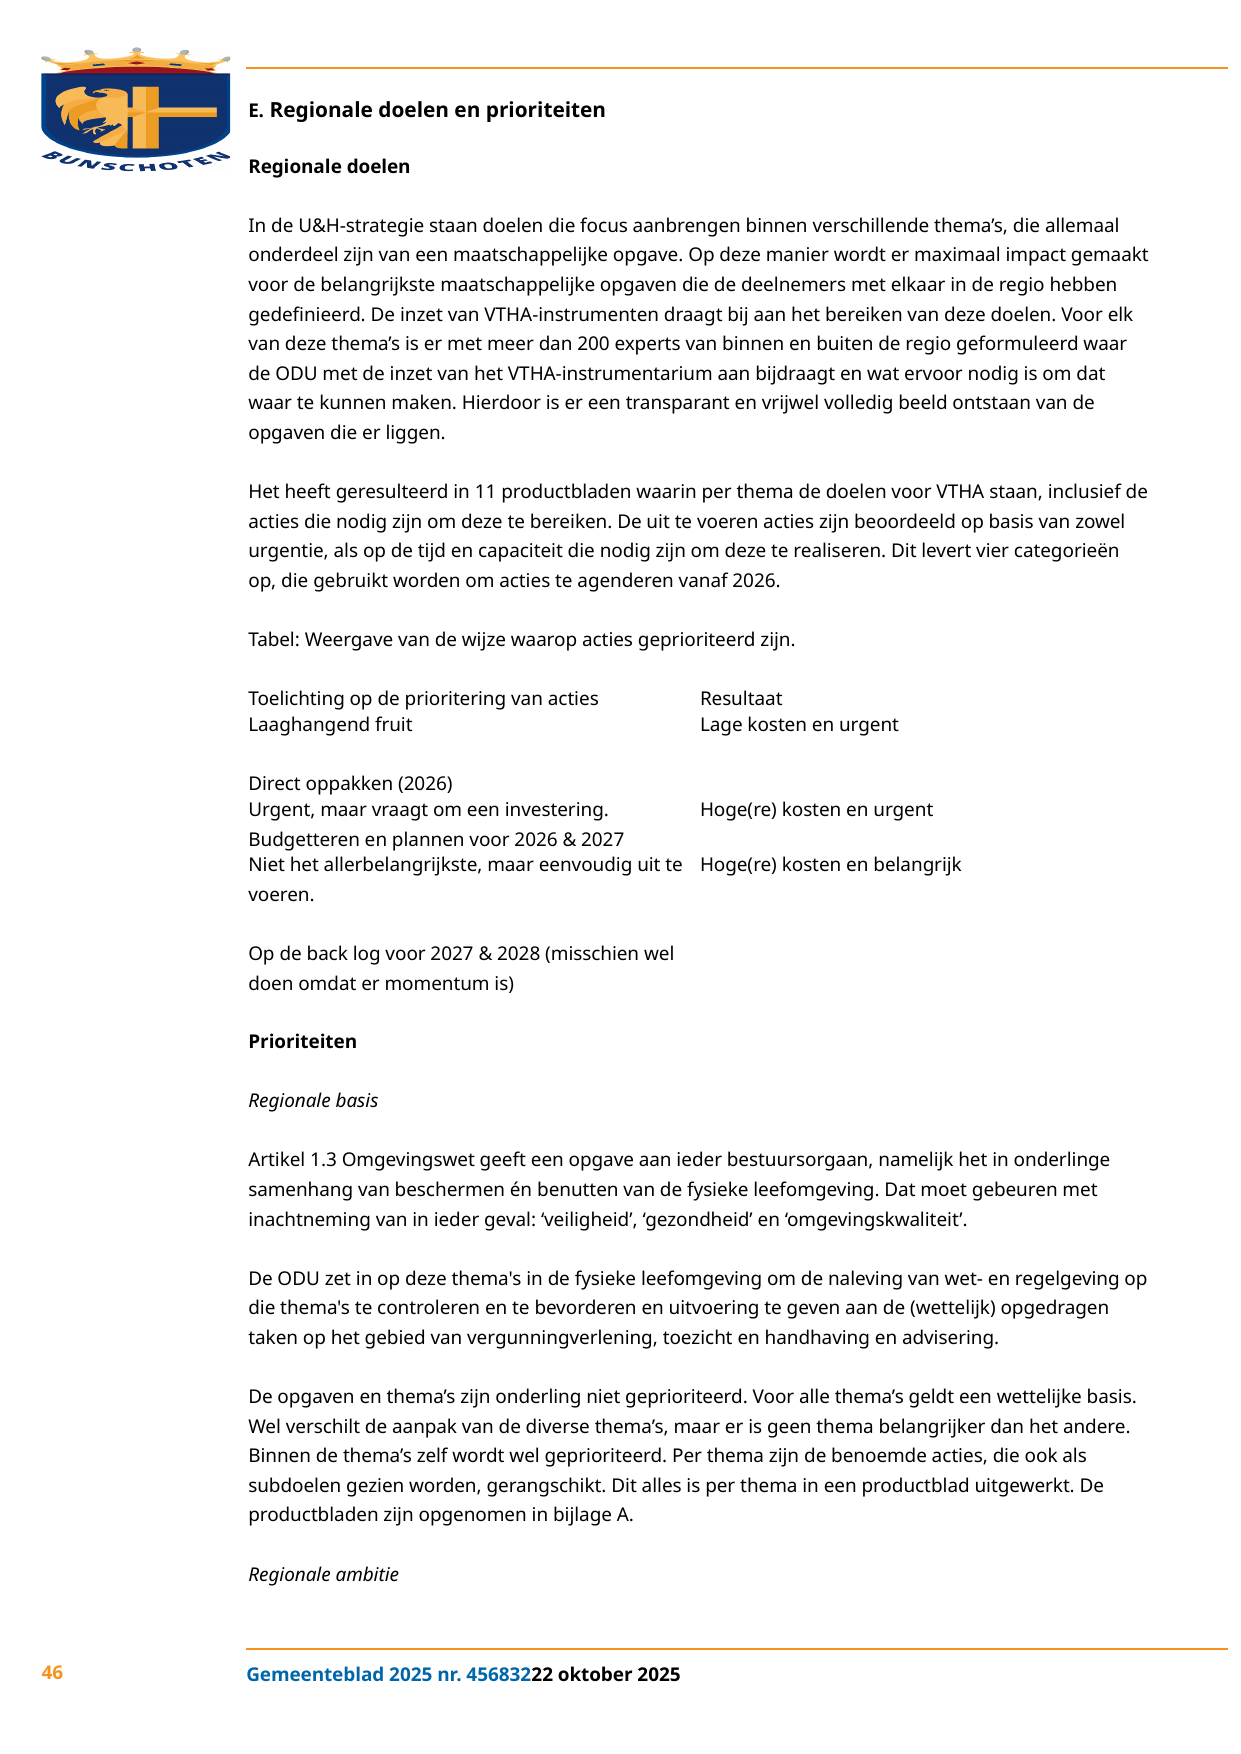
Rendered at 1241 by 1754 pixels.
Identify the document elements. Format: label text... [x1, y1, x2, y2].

text E. Regionale doelen en prioriteiten [248, 95, 1152, 123]
text In de U&H-strategie staan doelen die focus aanbrengen binnen verschillende thema’s, die allemaal onderdeel zijn van een maatschappelijke opgave. Op deze manier wordt er maximaal impact gemaakt voor de belangrijkste maatschappelijke opgaven die de deelnemers met elkaar in de regio hebben gedefinieerd. De inzet van VTHA-instrumenten draagt bij aan het bereiken van deze doelen. Voor elk van deze thema’s is er met meer dan 200 experts van binnen en buiten de regio geformuleerd waar de ODU met de inzet van het VTHA-instrumentarium aan bijdraagt en wat ervoor nodig is om dat waar te kunnen maken. Hierdoor is er een transparant en vrijwel volledig beeld ontstaan van de opgaven die er liggen. [248, 212, 1152, 445]
text Prioriteiten [248, 1028, 1152, 1054]
text Tabel: Weergave van de wijze waarop acties geprioriteerd zijn. [248, 626, 1152, 652]
picture [41, 47, 231, 172]
text Regionale doelen [248, 153, 1152, 179]
table_cell Urgent, maar vraagt om een investering. Budgetteren en plannen voor 2026 & 2027 [248, 796, 700, 851]
text Artikel 1.3 Omgevingswet geeft een opgave aan ieder bestuursorgaan, namelijk het in onderlinge samenhang van beschermen én benutten van de fysieke leefomgeving. Dat moet gebeuren met inachtneming van in ieder geval: ‘veiligheid’, ‘gezondheid’ en ‘omgevingskwaliteit’. [248, 1147, 1152, 1232]
text Het heeft geresulteerd in 11 productbladen waarin per thema de doelen voor VTHA staan, inclusief de acties die nodig zijn om deze te bereiken. De uit te voeren acties zijn beoordeeld op basis van zowel urgentie, als op de tijd en capaciteit die nodig zijn om deze te realiseren. Dit levert vier categorieën op, die gebruikt worden om acties te agenderen vanaf 2026. [248, 478, 1152, 593]
text De ODU zet in op deze thema's in de fysieke leefomgeving om de naleving van wet- en regelgeving op die thema's te controleren en te bevorderen en uitvoering te geven aan de (wettelijk) opgedragen taken op het gebied van vergunningverlening, toezicht en handhaving en advisering. [248, 1265, 1152, 1350]
table_cell Hoge(re) kosten en belangrijk [700, 851, 1152, 996]
table_cell Lage kosten en urgent [700, 711, 1152, 796]
table_cell Niet het allerbelangrijkste, maar eenvoudig uit te voeren. Op de back log voor 2027 & 2028 (misschien wel doen omdat er momentum is) [248, 851, 700, 996]
table_header Toelichting op de prioritering van acties [248, 686, 700, 711]
text Regionale basis [248, 1087, 1152, 1113]
text Regionale ambitie [248, 1561, 1152, 1587]
table_cell Hoge(re) kosten en urgent [700, 796, 1152, 851]
table_cell Laaghangend fruit Direct oppakken (2026) [248, 711, 700, 796]
text De opgaven en thema’s zijn onderling niet geprioriteerd. Voor alle thema’s geldt een wettelijke basis. Wel verschilt de aanpak van de diverse thema’s, maar er is geen thema belangrijker dan het andere. Binnen de thema’s zelf wordt wel geprioriteerd. Per thema zijn de benoemde acties, die ook als subdoelen gezien worden, gerangschikt. Dit alles is per thema in een productblad uitgewerkt. De productbladen zijn opgenomen in bijlage A. [248, 1383, 1152, 1527]
table_header Resultaat [700, 686, 1152, 711]
